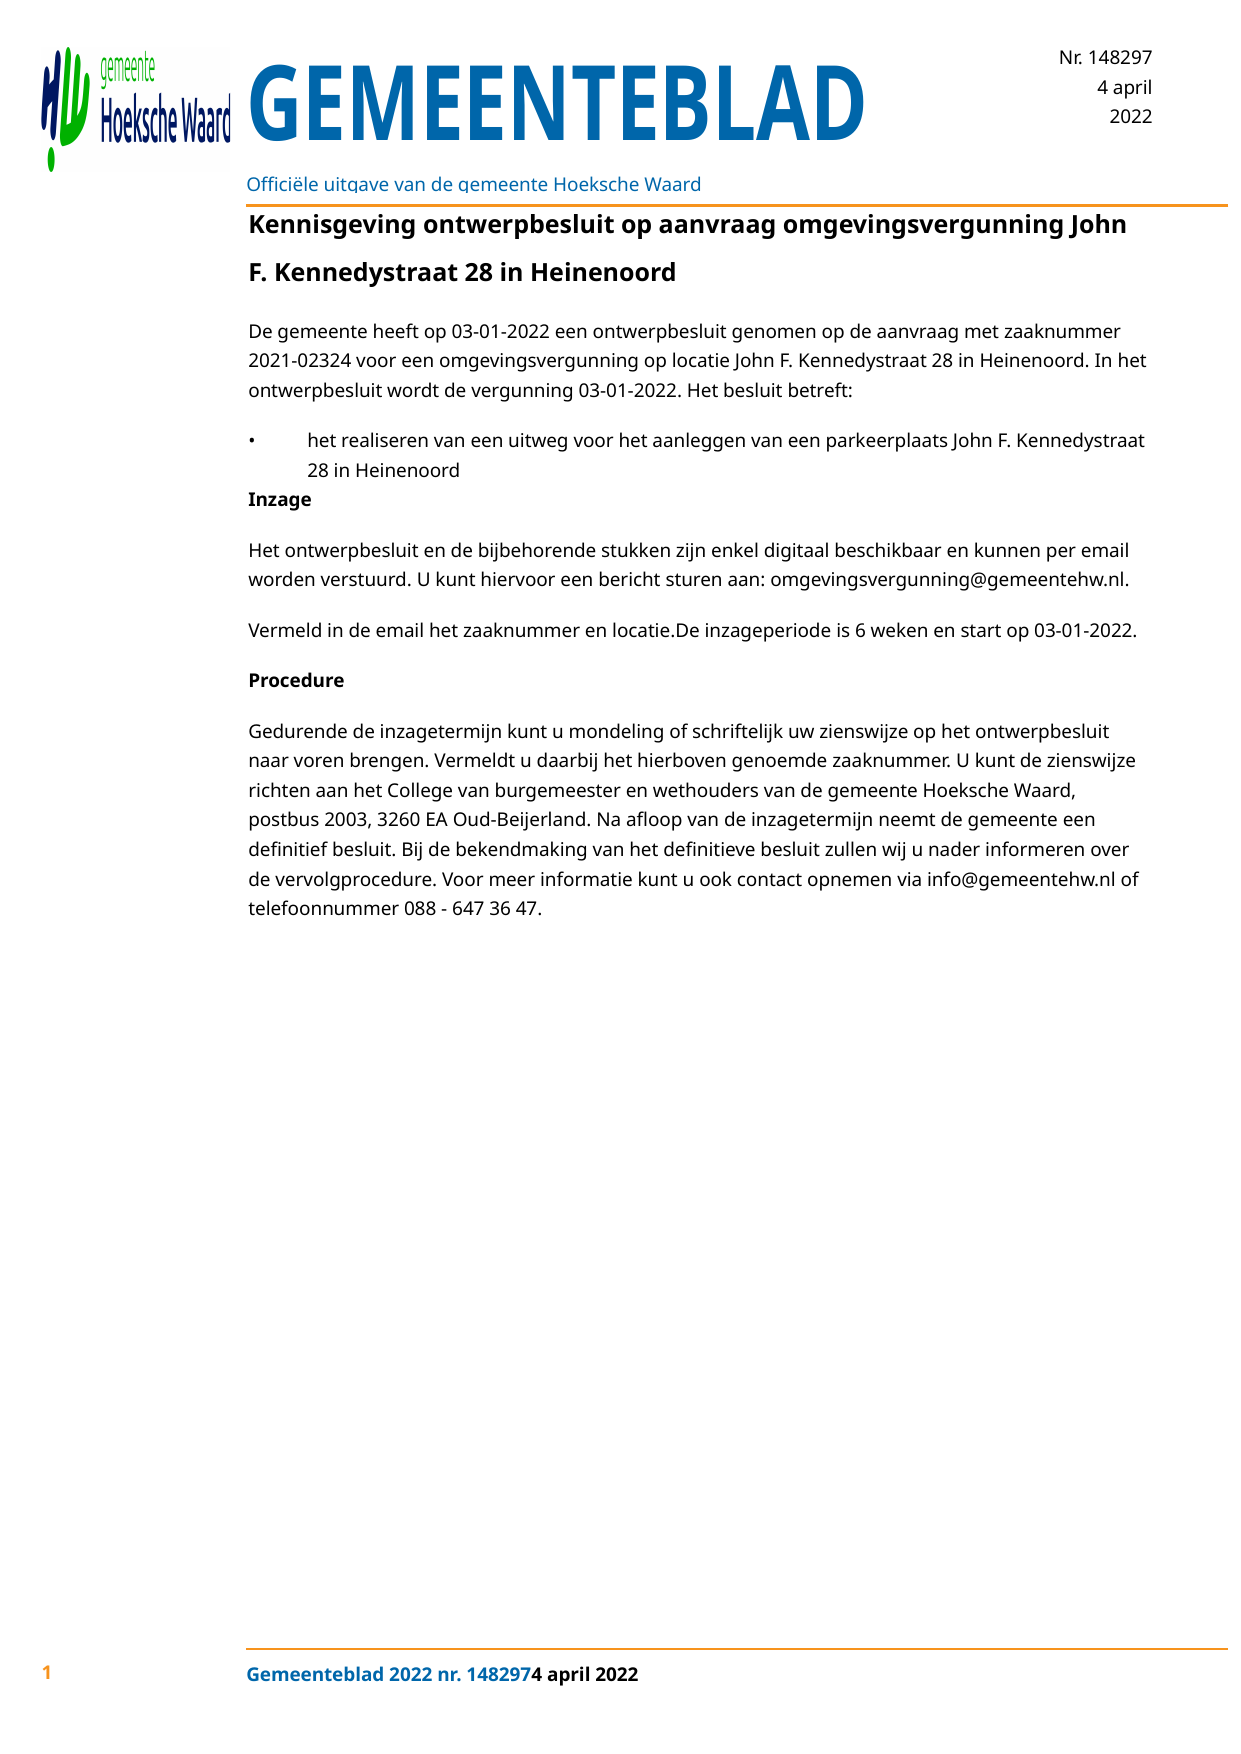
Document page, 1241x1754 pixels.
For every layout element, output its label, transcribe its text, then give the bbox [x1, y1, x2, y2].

text Vermeld in de email het zaaknummer en locatie.De inzageperiode is 6 weken en start op 03-01-2022. [248, 617, 1152, 643]
text De gemeente heeft op 03-01-2022 een ontwerpbesluit genomen op de aanvraag met zaaknummer 2021-02324 voor een omgevingsvergunning op locatie John F. Kennedystraat 28 in Heinenoord. In het ontwerpbesluit wordt de vergunning 03-01-2022. Het besluit betreft: [248, 318, 1152, 403]
text Gedurende de inzagetermijn kunt u mondeling of schriftelijk uw zienswijze op het ontwerpbesluit naar voren brengen. Vermeldt u daarbij het hierboven genoemde zaaknummer. U kunt de zienswijze richten aan het College van burgemeester en wethouders van de gemeente Hoeksche Waard, postbus 2003, 3260 EA Oud-Beijerland. Na afloop van de inzagetermijn neemt de gemeente een definitief besluit. Bij de bekendmaking van het definitieve besluit zullen wij u nader informeren over de vervolgprocedure. Voor meer informatie kunt u ook contact opnemen via info@gemeentehw.nl of telefoonnummer 088 - 647 36 47. [248, 718, 1152, 921]
text Inzage [248, 487, 1152, 512]
text Procedure [248, 667, 1152, 693]
list het realiseren van een uitweg voor het aanleggen van een parkeerplaats John F. Kennedystraat 28 in Heinenoord [248, 427, 1152, 483]
text Kennisgeving ontwerpbesluit op aanvraag omgevingsvergunning John F. Kennedystraat 28 in Heinenoord [248, 207, 1152, 288]
picture [41, 47, 231, 172]
text Het ontwerpbesluit en de bijbehorende stukken zijn enkel digitaal beschikbaar en kunnen per email worden verstuurd. U kunt hiervoor een bericht sturen aan: omgevingsvergunning@gemeentehw.nl. [248, 537, 1152, 592]
